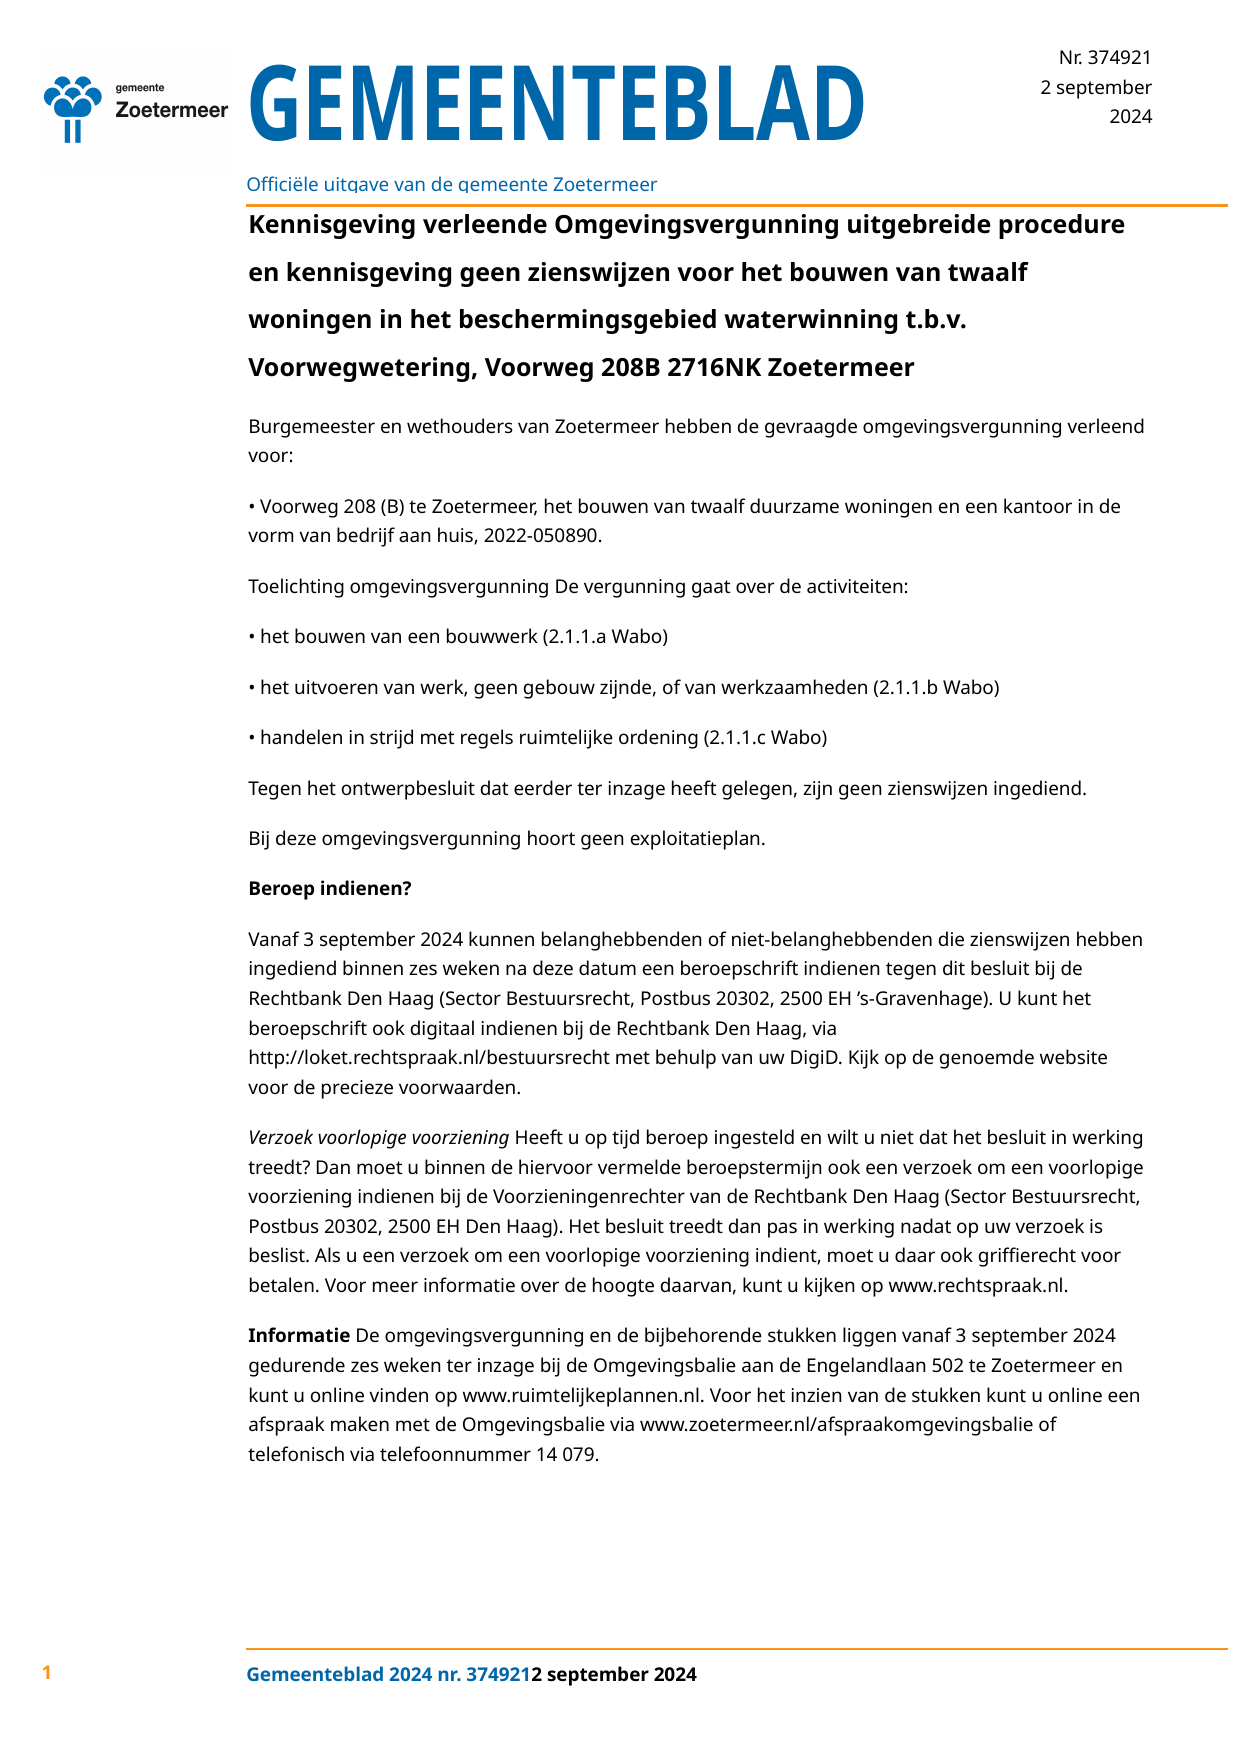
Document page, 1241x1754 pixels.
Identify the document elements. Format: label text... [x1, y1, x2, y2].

text Tegen het ontwerpbesluit dat eerder ter inzage heeft gelegen, zijn geen zienswijzen ingediend. [248, 775, 1152, 801]
text Vanaf 3 september 2024 kunnen belanghebbenden of niet-belanghebbenden die zienswijzen hebben ingediend binnen zes weken na deze datum een beroepschrift indienen tegen dit besluit bij de Rechtbank Den Haag (Sector Bestuursrecht, Postbus 20302, 2500 EH ’s-Gravenhage). U kunt het beroepschrift ook digitaal indienen bij de Rechtbank Den Haag, via http://loket.rechtspraak.nl/bestuursrecht met behulp van uw DigiD. Kijk op de genoemde website voor de precieze voorwaarden. [248, 926, 1152, 1100]
text Bij deze omgevingsvergunning hoort geen exploitatieplan. [248, 825, 1152, 851]
text • handelen in strijd met regels ruimtelijke ordening (2.1.1.c Wabo) [248, 724, 1152, 750]
text • het uitvoeren van werk, geen gebouw zijnde, of van werkzaamheden (2.1.1.b Wabo) [248, 674, 1152, 700]
text Toelichting omgevingsvergunning De vergunning gaat over de activiteiten: [248, 573, 1152, 599]
text Verzoek voorlopige voorziening Heeft u op tijd beroep ingesteld en wilt u niet dat het besluit in werking treedt? Dan moet u binnen de hiervoor vermelde beroepstermijn ook een verzoek om een voorlopige voorziening indienen bij de Voorzieningenrechter van de Rechtbank Den Haag (Sector Bestuursrecht, Postbus 20302, 2500 EH Den Haag). Het besluit treedt dan pas in werking nadat op uw verzoek is beslist. Als u een verzoek om een voorlopige voorziening indient, moet u daar ook griffierecht voor betalen. Voor meer informatie over de hoogte daarvan, kunt u kijken op www.rechtspraak.nl. [248, 1124, 1152, 1298]
text Burgemeester en wethouders van Zoetermeer hebben de gevraagde omgevingsvergunning verleend voor: [248, 413, 1152, 468]
picture [41, 47, 231, 172]
text Kennisgeving verleende Omgevingsvergunning uitgebreide procedure en kennisgeving geen zienswijzen voor het bouwen van twaalf woningen in het beschermingsgebied waterwinning t.b.v. Voorwegwetering, Voorweg 208B 2716NK Zoetermeer [248, 207, 1152, 384]
text • Voorweg 208 (B) te Zoetermeer, het bouwen van twaalf duurzame woningen en een kantoor in de vorm van bedrijf aan huis, 2022-050890. [248, 493, 1152, 548]
text Beroep indienen? [248, 876, 1152, 901]
text Informatie De omgevingsvergunning en de bijbehorende stukken liggen vanaf 3 september 2024 gedurende zes weken ter inzage bij de Omgevingsbalie aan de Engelandlaan 502 te Zoetermeer en kunt u online vinden op www.ruimtelijkeplannen.nl. Voor het inzien van de stukken kunt u online een afspraak maken met de Omgevingsbalie via www.zoetermeer.nl/afspraakomgevingsbalie of telefonisch via telefoonnummer 14 079. [248, 1323, 1152, 1467]
text • het bouwen van een bouwwerk (2.1.1.a Wabo) [248, 623, 1152, 649]
